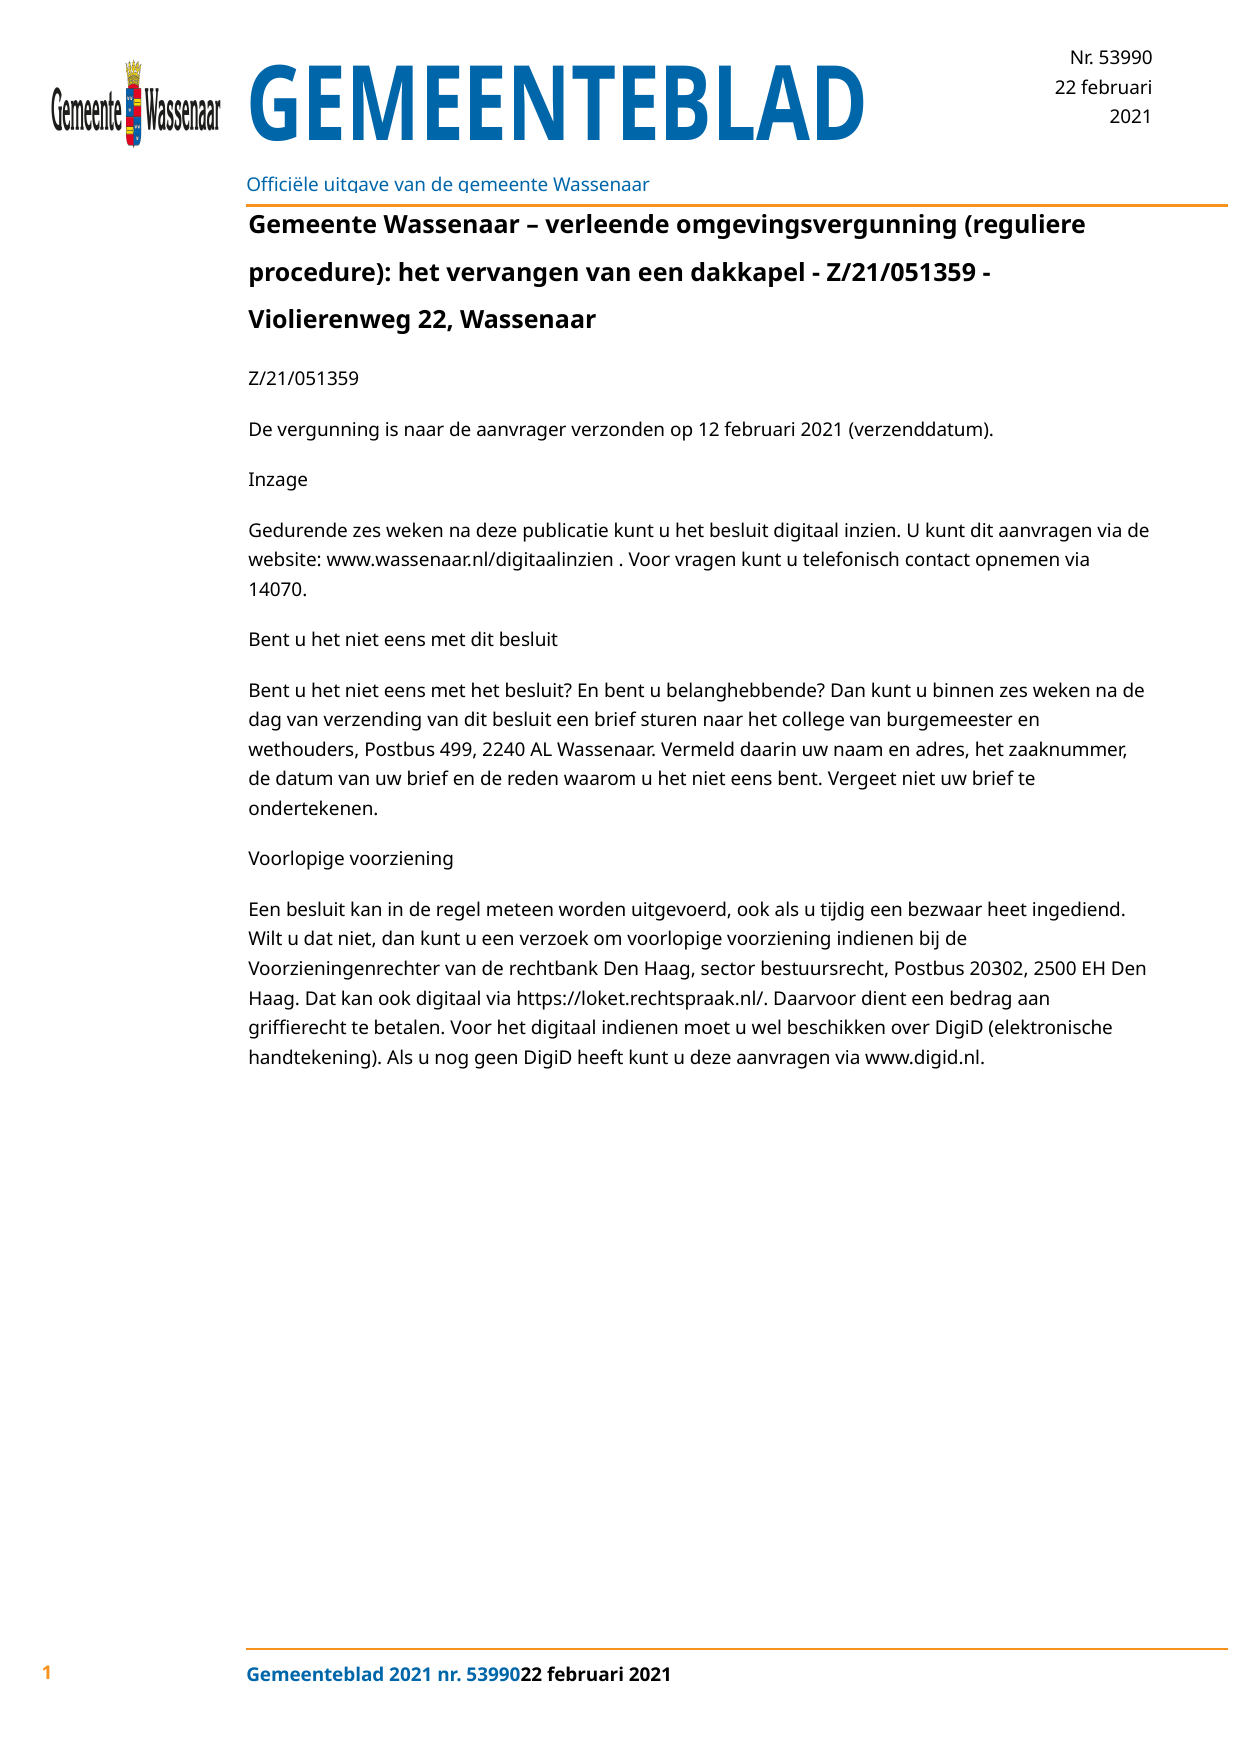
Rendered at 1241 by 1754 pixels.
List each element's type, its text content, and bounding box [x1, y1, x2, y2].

text Inzage [248, 466, 1152, 492]
text Gemeente Wassenaar – verleende omgevingsvergunning (reguliere procedure): het vervangen van een dakkapel - Z/21/051359 - Violierenweg 22, Wassenaar [248, 207, 1152, 336]
text Voorlopige voorziening [248, 846, 1152, 871]
picture [41, 47, 231, 172]
text Gedurende zes weken na deze publicatie kunt u het besluit digitaal inzien. U kunt dit aanvragen via de website: www.wassenaar.nl/digitaalinzien . Voor vragen kunt u telefonisch contact opnemen via 14070. [248, 517, 1152, 602]
text Een besluit kan in de regel meteen worden uitgevoerd, ook als u tijdig een bezwaar heet ingediend. Wilt u dat niet, dan kunt u een verzoek om voorlopige voorziening indienen bij de Voorzieningenrechter van de rechtbank Den Haag, sector bestuursrecht, Postbus 20302, 2500 EH Den Haag. Dat kan ook digitaal via https://loket.rechtspraak.nl/. Daarvoor dient een bedrag aan griffierecht te betalen. Voor het digitaal indienen moet u wel beschikken over DigiD (elektronische handtekening). Als u nog geen DigiD heeft kunt u deze aanvragen via www.digid.nl. [248, 896, 1152, 1069]
text Bent u het niet eens met het besluit? En bent u belanghebbende? Dan kunt u binnen zes weken na de dag van verzending van dit besluit een brief sturen naar het college van burgemeester en wethouders, Postbus 499, 2240 AL Wassenaar. Vermeld daarin uw naam en adres, het zaaknummer, de datum van uw brief en de reden waarom u het niet eens bent. Vergeet niet uw brief te ondertekenen. [248, 677, 1152, 821]
text Bent u het niet eens met dit besluit [248, 626, 1152, 652]
text De vergunning is naar de aanvrager verzonden op 12 februari 2021 (verzenddatum). [248, 416, 1152, 442]
text Z/21/051359 [248, 366, 1152, 391]
